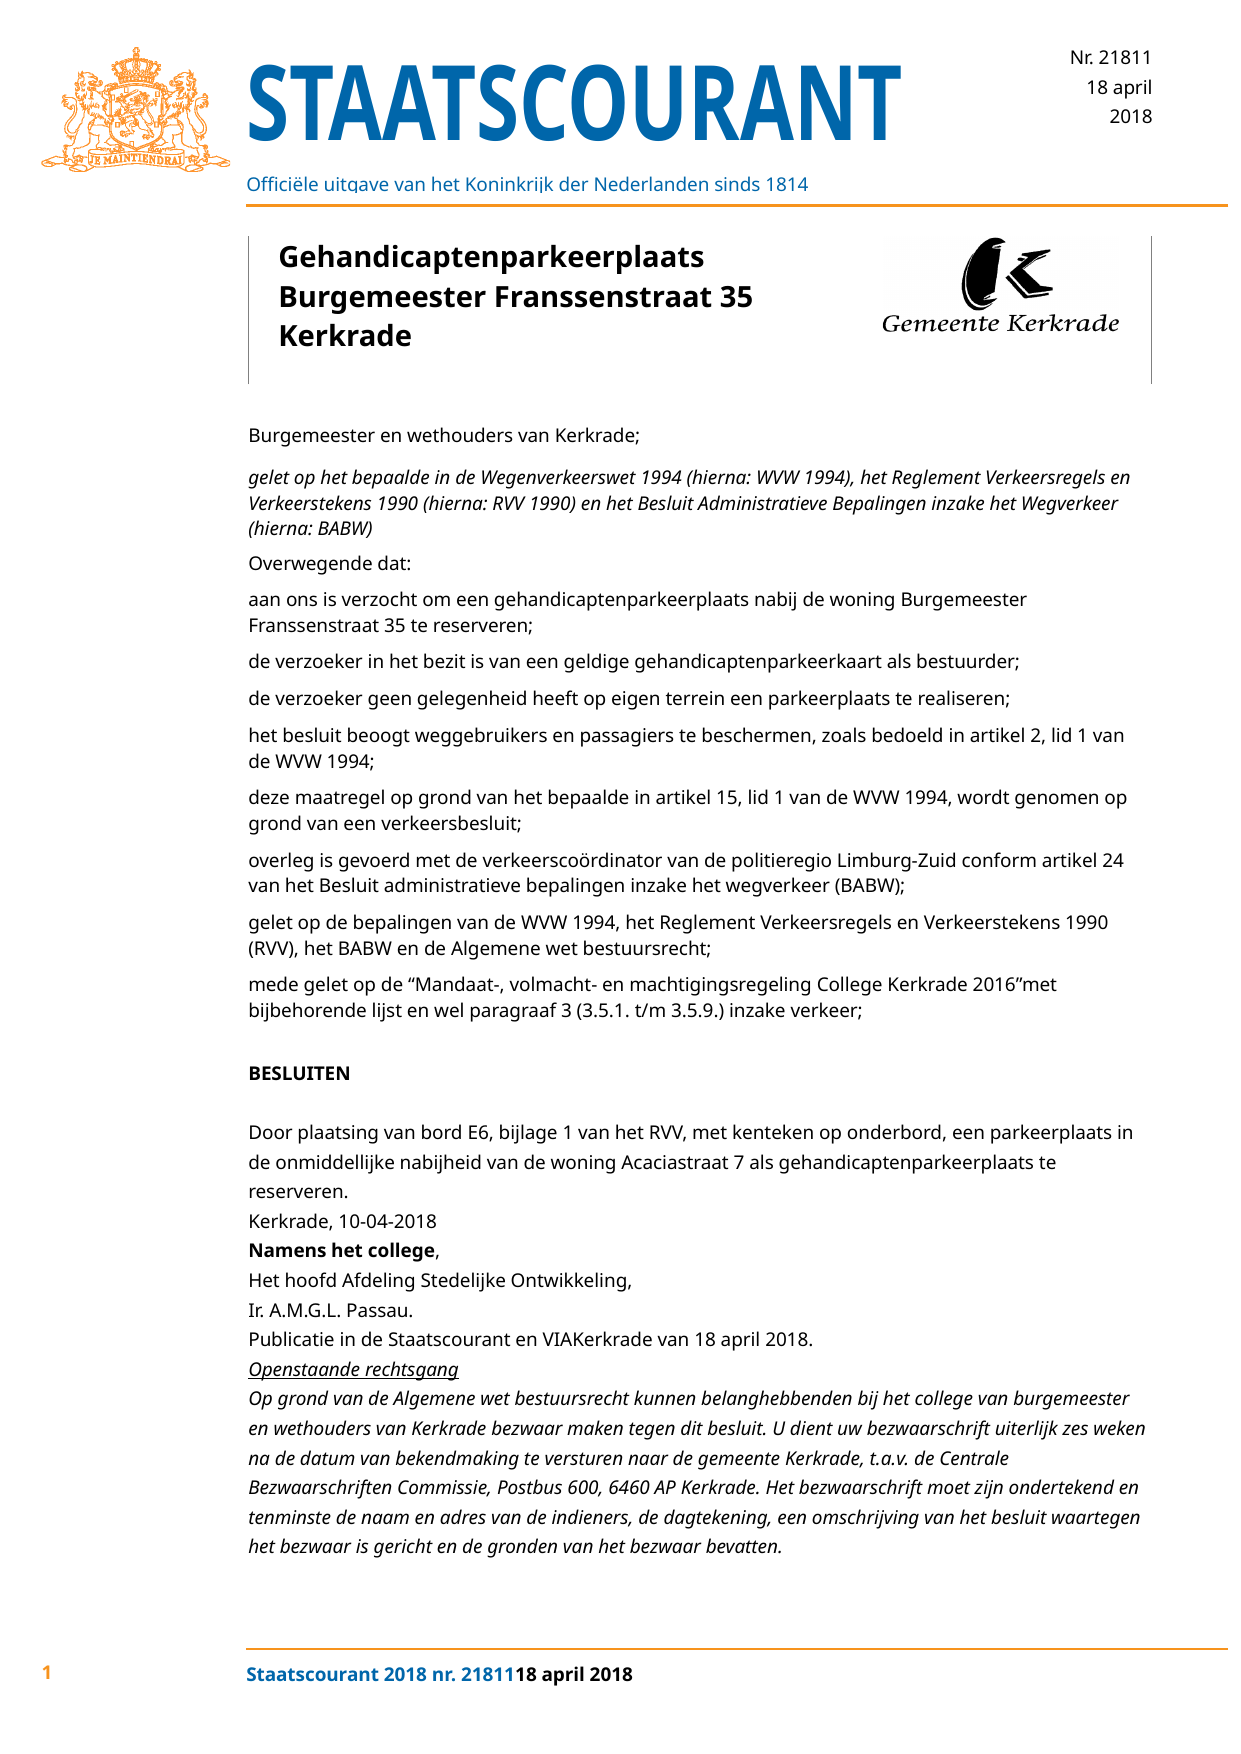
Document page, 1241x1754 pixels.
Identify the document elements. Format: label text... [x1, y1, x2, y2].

text de verzoeker geen gelegenheid heeft op eigen terrein een parkeerplaats te realiseren; [248, 685, 1152, 711]
text Ir. A.M.G.L. Passau. [248, 1297, 1152, 1322]
text Het hoofd Afdeling Stedelijke Ontwikkeling, [248, 1267, 1152, 1293]
text het besluit beoogt weggebruikers en passagiers te beschermen, zoals bedoeld in artikel 2, lid 1 van de WVW 1994; [248, 722, 1152, 773]
picture [882, 236, 1119, 332]
text Namens het college, [248, 1238, 1152, 1263]
text Kerkrade, 10-04-2018 [248, 1208, 1152, 1234]
text gelet op de bepalingen van de WVW 1994, het Reglement Verkeersregels en Verkeerstekens 1990 (RVV), het BABW en de Algemene wet bestuursrecht; [248, 909, 1152, 961]
text Door plaatsing van bord E6, bijlage 1 van het RVV, met kenteken op onderbord, een parkeerplaats in de onmiddellijke nabijheid van de woning Acaciastraat 7 als gehandicaptenparkeerplaats te reserveren. [248, 1119, 1152, 1204]
text Publicatie in de Staatscourant en VIAKerkrade van 18 april 2018. [248, 1326, 1152, 1352]
text aan ons is verzocht om een gehandicaptenparkeerplaats nabij de woning Burgemeester Franssenstraat 35 te reserveren; [248, 586, 1152, 638]
text de verzoeker in het bezit is van een geldige gehandicaptenparkeerkaart als bestuurder; [248, 649, 1152, 674]
text Op grond van de Algemene wet bestuursrecht kunnen belanghebbenden bij het college van burgemeester en wethouders van Kerkrade bezwaar maken tegen dit besluit. U dient uw bezwaarschrift uiterlijk zes weken na de datum van bekendmaking te versturen naar de gemeente Kerkrade, t.a.v. de Centrale Bezwaarschriften Commissie, Postbus 600, 6460 AP Kerkrade. Het bezwaarschrift moet zijn ondertekend en tenminste de naam en adres van de indieners, de dagtekening, een omschrijving van het besluit waartegen het bezwaar is gericht en de gronden van het bezwaar bevatten. [248, 1386, 1152, 1559]
text BESLUITEN [248, 1060, 1152, 1086]
text overleg is gevoerd met de verkeerscoördinator van de politieregio Limburg-Zuid conform artikel 24 van het Besluit administratieve bepalingen inzake het wegverkeer (BABW); [248, 847, 1152, 898]
text Openstaande rechtsgang [248, 1356, 1152, 1382]
text gelet op het bepaalde in de Wegenverkeerswet 1994 (hierna: WVW 1994), het Reglement Verkeersregels en Verkeerstekens 1990 (hierna: RVV 1990) en het Besluit Administratieve Bepalingen inzake het Wegverkeer (hierna: BABW) [248, 464, 1152, 541]
text mede gelet op de “Mandaat-, volmacht- en machtigingsregeling College Kerkrade 2016”met bijbehorende lijst en wel paragraaf 3 (3.5.1. t/m 3.5.9.) inzake verkeer; [248, 972, 1152, 1023]
text deze maatregel op grond van het bepaalde in artikel 15, lid 1 van de WVW 1994, wordt genomen op grond van een verkeersbesluit; [248, 784, 1152, 836]
table_header [850, 236, 1151, 384]
table_header Gehandicaptenparkeerplaats Burgemeester Franssenstraat 35 Kerkrade [249, 236, 850, 384]
text Overwegende dat: [248, 550, 1152, 575]
text Burgemeester en wethouders van Kerkrade; [248, 422, 1152, 448]
picture [41, 47, 231, 172]
